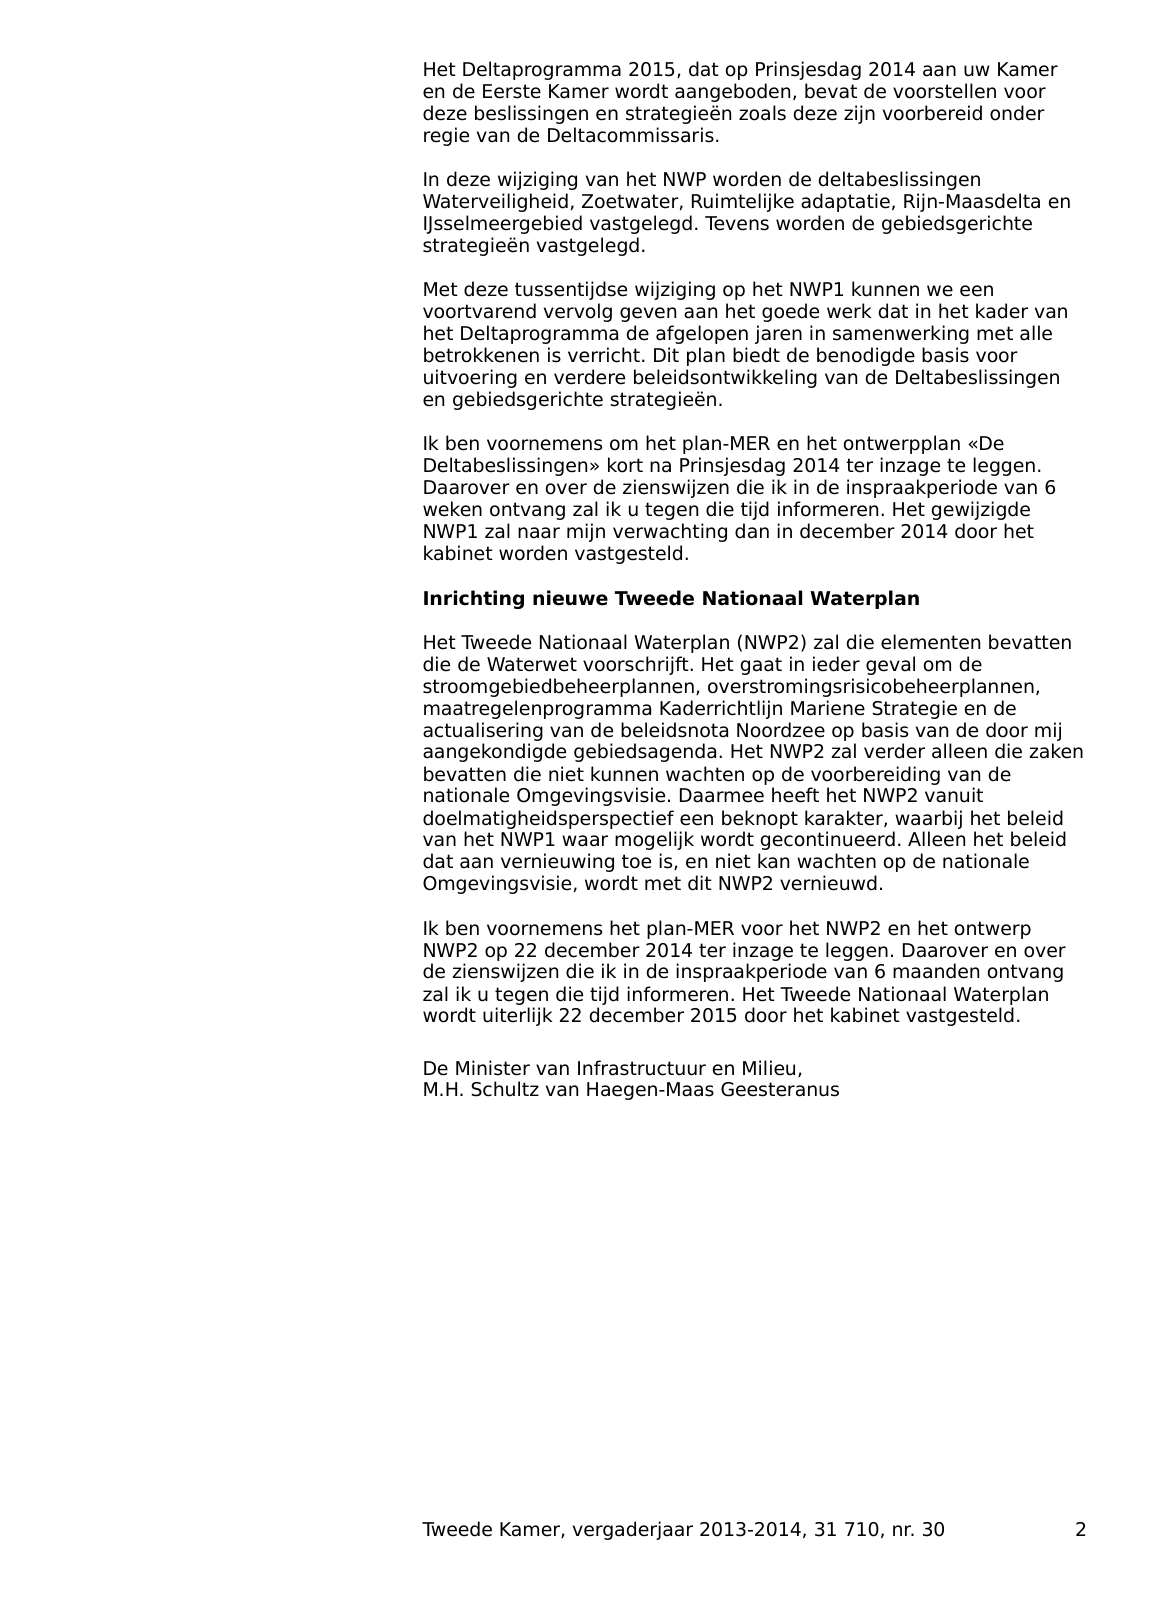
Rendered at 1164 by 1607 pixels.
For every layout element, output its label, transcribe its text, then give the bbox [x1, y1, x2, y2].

text Ik ben voornemens het plan-MER voor het NWP2 en het ontwerp NWP2 op 22 december 2014 ter inzage te leggen. Daarover en over de zienswijzen die ik in de inspraakperiode van 6 maanden ontvang zal ik u tegen die tijd informeren. Het Tweede Nationaal Waterplan wordt uiterlijk 22 december 2015 door het kabinet vastgesteld. [422, 917, 1087, 1027]
text Het Tweede Nationaal Waterplan (NWP2) zal die elementen bevatten die de Waterwet voorschrijft. Het gaat in ieder geval om de stroomgebiedbeheerplannen, overstromingsrisicobeheerplannen, maatregelenprogramma Kaderrichtlijn Mariene Strategie en de actualisering van de beleidsnota Noordzee op basis van de door mij aangekondigde gebiedsagenda. Het NWP2 zal verder alleen die zaken bevatten die niet kunnen wachten op de voorbereiding van de nationale Omgevingsvisie. Daarmee heeft het NWP2 vanuit doelmatigheidsperspectief een beknopt karakter, waarbij het beleid van het NWP1 waar mogelijk wordt gecontinueerd. Alleen het beleid dat aan vernieuwing toe is, en niet kan wachten op de nationale Omgevingsvisie, wordt met dit NWP2 vernieuwd. [422, 632, 1087, 895]
text Ik ben voornemens om het plan-MER en het ontwerpplan «De Deltabeslissingen» kort na Prinsjesdag 2014 ter inzage te leggen. Daarover en over de zienswijzen die ik in de inspraakperiode van 6 weken ontvang zal ik u tegen die tijd informeren. Het gewijzigde NWP1 zal naar mijn verwachting dan in december 2014 door het kabinet worden vastgesteld. [422, 433, 1087, 565]
text Met deze tussentijdse wijziging op het NWP1 kunnen we een voortvarend vervolg geven aan het goede werk dat in het kader van het Deltaprogramma de afgelopen jaren in samenwerking met alle betrokkenen is verricht. Dit plan biedt de benodigde basis voor uitvoering en verdere beleidsontwikkeling van de Deltabeslissingen en gebiedsgerichte strategieën. [422, 279, 1087, 411]
text Het Deltaprogramma 2015, dat op Prinsjesdag 2014 aan uw Kamer en de Eerste Kamer wordt aangeboden, bevat de voorstellen voor deze beslissingen en strategieën zoals deze zijn voorbereid onder regie van de Deltacommissaris. [422, 59, 1087, 147]
subtitle Inrichting nieuwe Tweede Nationaal Waterplan [422, 587, 1087, 609]
text In deze wijziging van het NWP worden de deltabeslissingen Waterveiligheid, Zoetwater, Ruimtelijke adaptatie, Rijn-Maasdelta en IJsselmeergebied vastgelegd. Tevens worden de gebiedsgerichte strategieën vastgelegd. [422, 169, 1087, 257]
text De Minister van Infrastructuur en Milieu, M.H. Schultz van Haegen-Maas Geesteranus [422, 1057, 1087, 1101]
